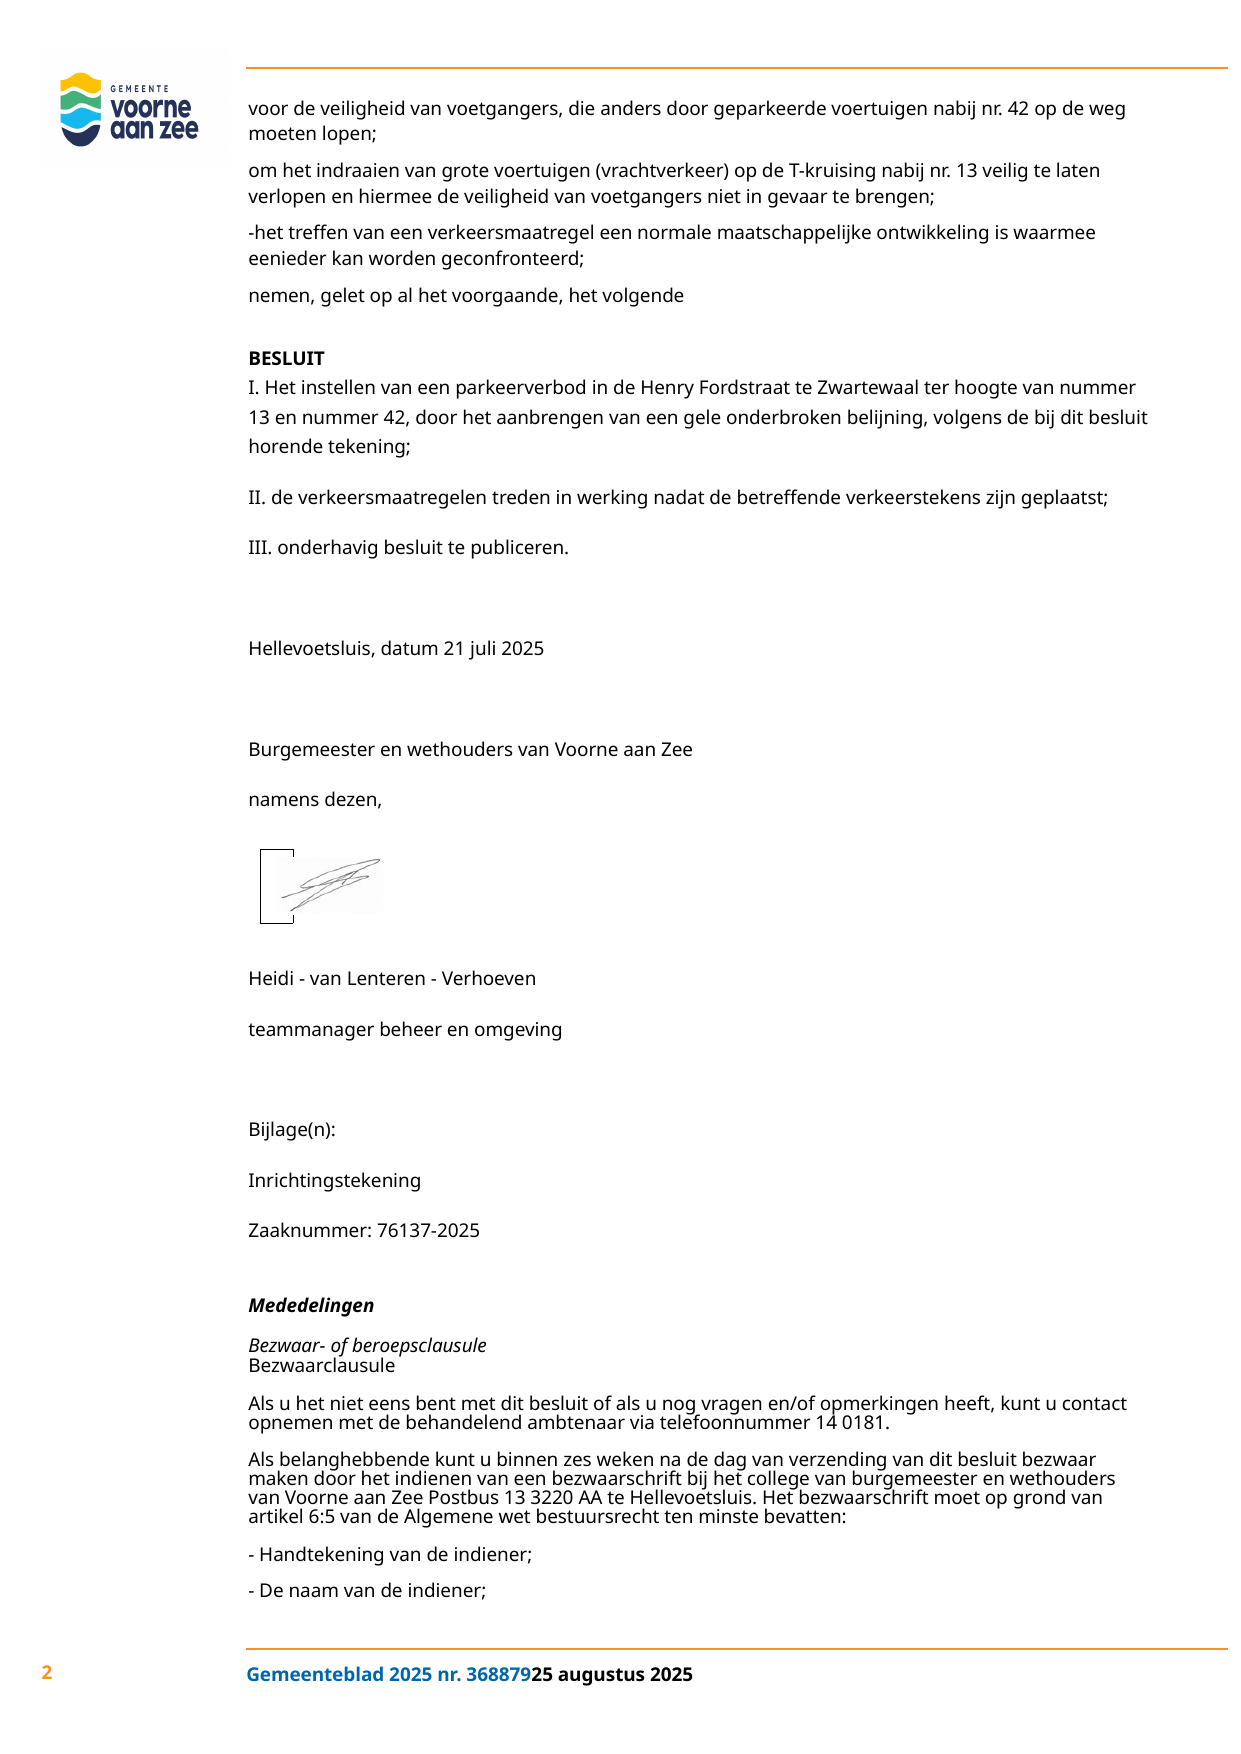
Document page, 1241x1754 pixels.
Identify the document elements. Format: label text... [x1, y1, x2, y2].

text BESLUIT [248, 345, 1152, 370]
text I. Het instellen van een parkeerverbod in de Henry Fordstraat te Zwartewaal ter hoogte van nummer 13 en nummer 42, door het aanbrengen van een gele onderbroken belijning, volgens de bij dit besluit horende tekening; [248, 374, 1152, 459]
text -het treffen van een verkeersmaatregel een normale maatschappelijke ontwikkeling is waarmee eenieder kan worden geconfronteerd; [248, 219, 1152, 271]
text om het indraaien van grote voertuigen (vrachtverkeer) op de T-kruising nabij nr. 13 veilig te laten verlopen en hiermee de veiligheid van voetgangers niet in gevaar te brengen; [248, 157, 1152, 209]
text II. de verkeersmaatregelen treden in werking nadat de betreffende verkeerstekens zijn geplaatst; [248, 484, 1152, 509]
text teammanager beheer en omgeving [248, 1016, 1152, 1042]
text - De naam van de indiener; [248, 1582, 1152, 1602]
text Hellevoetsluis, datum 21 juli 2025 [248, 635, 1152, 661]
text Bezwaar- of beroepsclausule [248, 1332, 1152, 1357]
picture [268, 857, 417, 915]
text Burgemeester en wethouders van Voorne aan Zee [248, 736, 1152, 762]
text Bezwaarclausule [248, 1357, 1152, 1377]
text Heidi - van Lenteren - Verhoeven [248, 965, 1152, 991]
text III. onderhavig besluit te publiceren. [248, 534, 1152, 560]
text Mededelingen [248, 1292, 1152, 1318]
picture [41, 47, 231, 172]
text Inrichtingstekening [248, 1167, 1152, 1193]
text voor de veiligheid van voetgangers, die anders door geparkeerde voertuigen nabij nr. 42 op de weg moeten lopen; [248, 95, 1152, 146]
text nemen, gelet op al het voorgaande, het volgende [248, 282, 1152, 308]
text namens dezen, [248, 786, 1152, 812]
text Als belanghebbende kunt u binnen zes weken na de dag van verzending van dit besluit bezwaar maken door het indienen van een bezwaarschrift bij het college van burgemeester en wethouders van Voorne aan Zee Postbus 13 3220 AA te Hellevoetsluis. Het bezwaarschrift moet op grond van artikel 6:5 van de Algemene wet bestuursrecht ten minste bevatten: [248, 1451, 1152, 1528]
text Zaaknummer: 76137-2025 [248, 1217, 1152, 1243]
text - Handtekening van de indiener; [248, 1546, 1152, 1565]
text Bijlage(n): [248, 1117, 1152, 1142]
text Als u het niet eens bent met dit besluit of als u nog vragen en/of opmerkingen heeft, kunt u contact opnemen met de behandelend ambtenaar via telefoonnummer 14 0181. [248, 1394, 1152, 1433]
